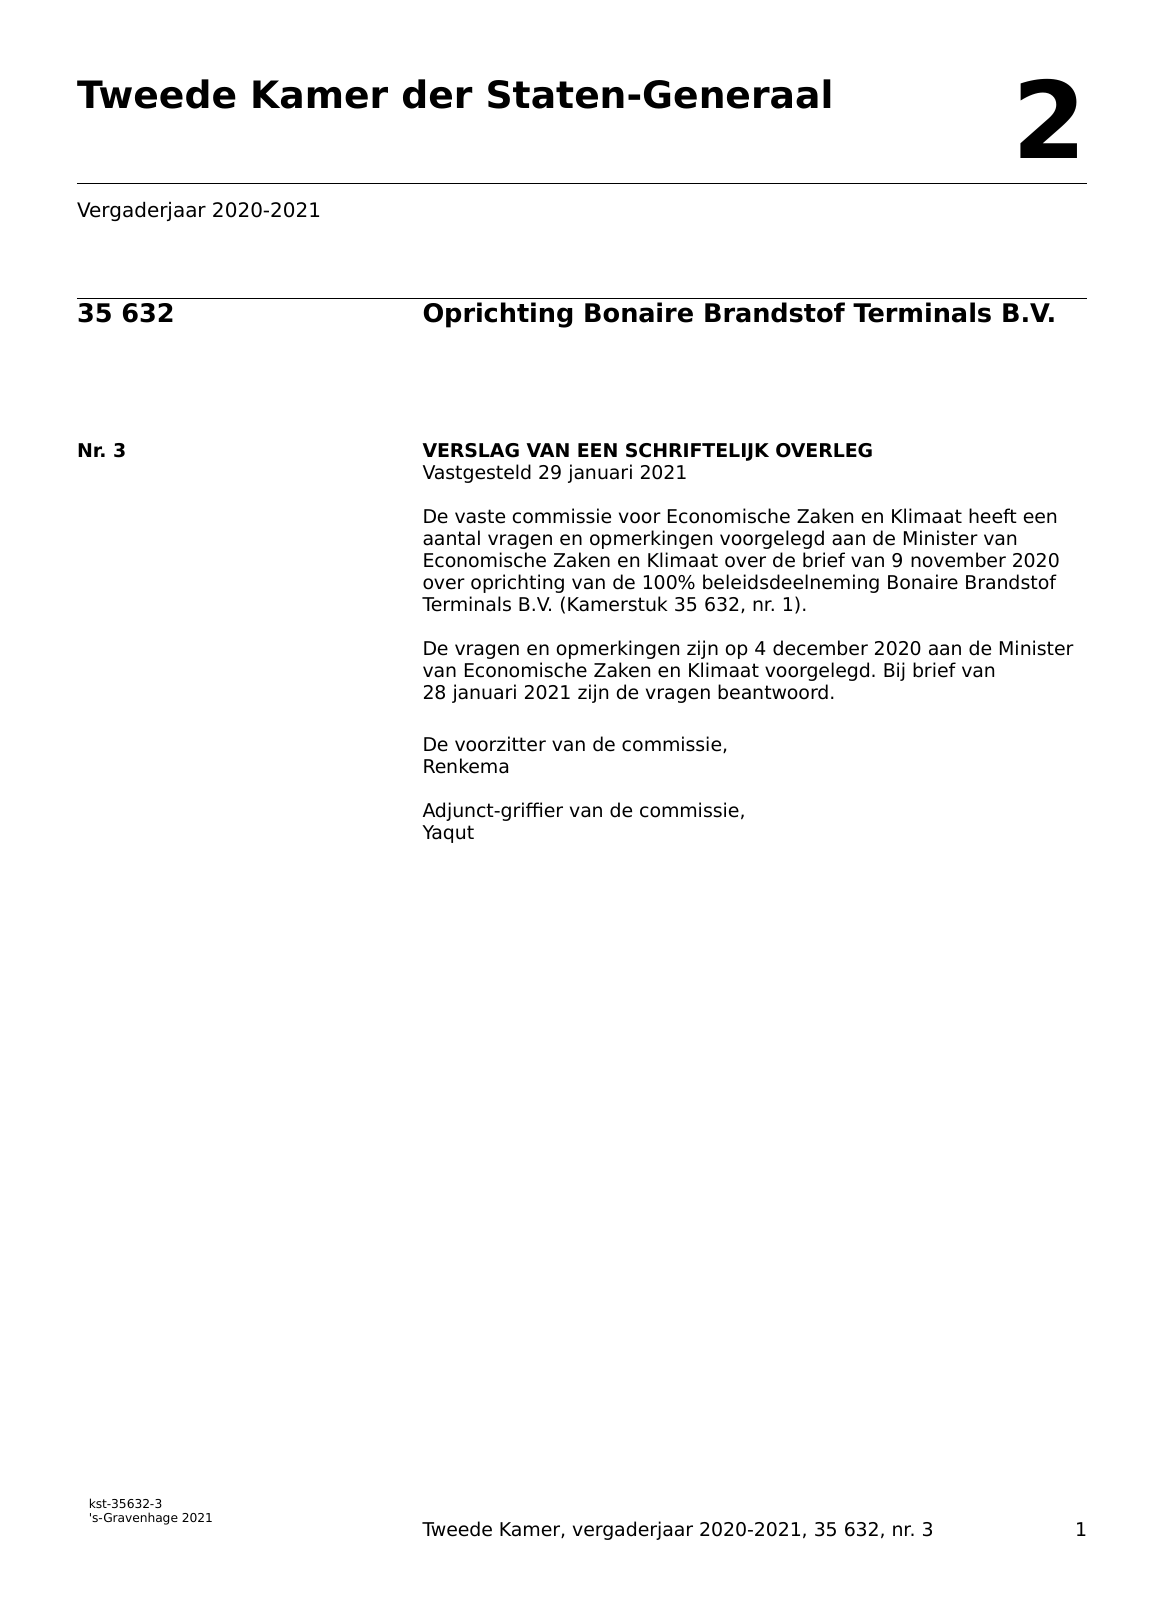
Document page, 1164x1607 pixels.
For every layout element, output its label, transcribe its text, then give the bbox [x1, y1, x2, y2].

text 's-Gravenhage 2021 [88, 1511, 323, 1525]
subtitle Nr. 3 VERSLAG VAN EEN SCHRIFTELIJK OVERLEG [77, 440, 1087, 462]
text Adjunct-griffier van de commissie, Yaqut [422, 800, 1087, 844]
text kst-35632-3 [88, 1497, 323, 1511]
table_header 2 [886, 59, 1087, 183]
table_cell Vergaderjaar 2020-2021 [77, 184, 1087, 298]
text De vragen en opmerkingen zijn op 4 december 2020 aan de Minister van Economische Zaken en Klimaat voorgelegd. Bij brief van 28 januari 2021 zijn de vragen beantwoord. [422, 638, 1087, 704]
text De voorzitter van de commissie, Renkema [422, 734, 1087, 778]
table_header Tweede Kamer der Staten-Generaal [77, 59, 886, 183]
text Vastgesteld 29 januari 2021 [422, 462, 1087, 484]
subtitle 35 632 Oprichting Bonaire Brandstof Terminals B.V. [77, 299, 1087, 329]
text De vaste commissie voor Economische Zaken en Klimaat heeft een aantal vragen en opmerkingen voorgelegd aan de Minister van Economische Zaken en Klimaat over de brief van 9 november 2020 over oprichting van de 100% beleidsdeelneming Bonaire Brandstof Terminals B.V. (Kamerstuk 35 632, nr. 1). [422, 506, 1087, 616]
